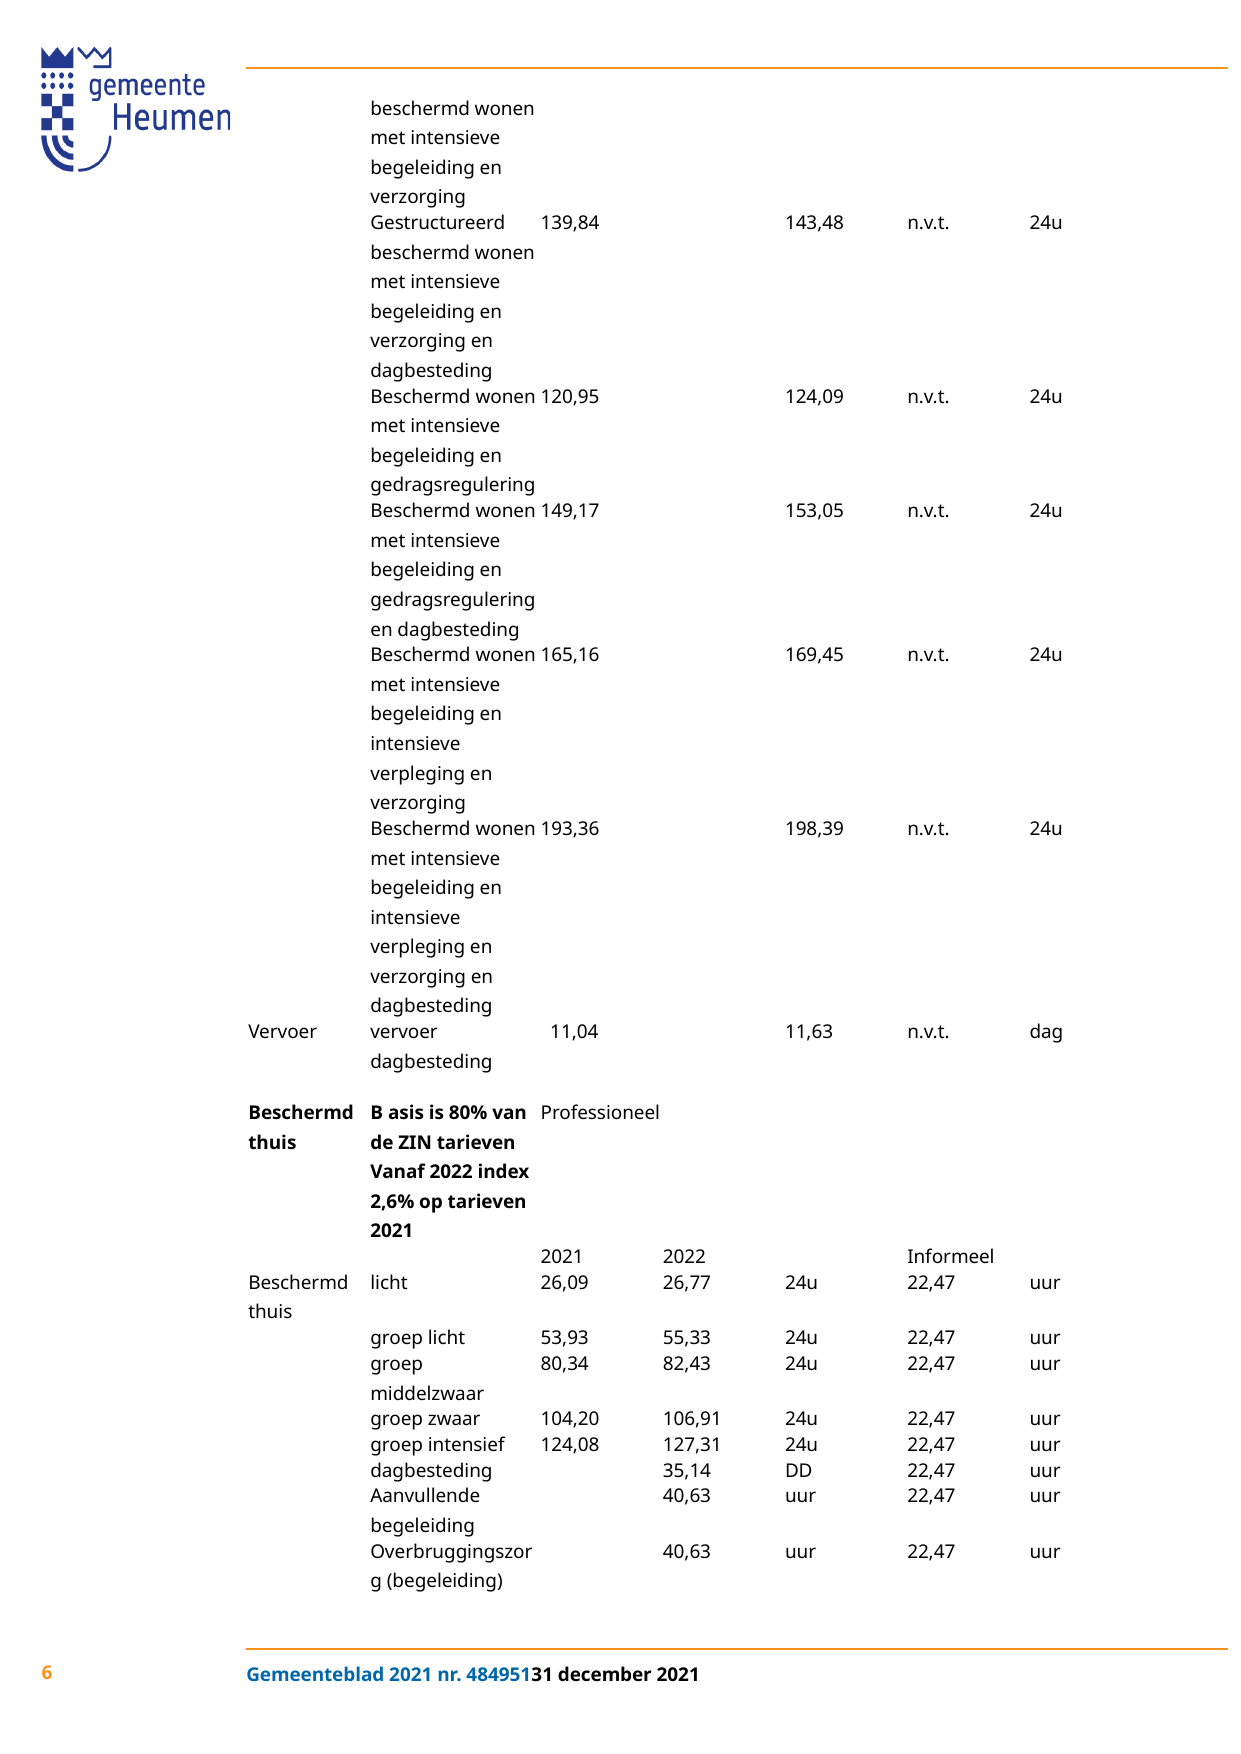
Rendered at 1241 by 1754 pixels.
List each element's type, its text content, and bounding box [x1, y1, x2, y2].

table_cell 22,47 [907, 1406, 1029, 1431]
table_cell 22,47 [907, 1431, 1029, 1457]
table_cell 165,16 [540, 641, 663, 815]
table_cell 82,43 [663, 1350, 785, 1406]
table_cell 22,47 [907, 1350, 1029, 1406]
table_cell groep zwaar [370, 1406, 540, 1431]
table_cell [540, 1538, 663, 1593]
table_cell 22,47 [907, 1325, 1029, 1350]
table_cell [248, 1244, 370, 1269]
table_cell Informeel [907, 1244, 1152, 1269]
table_cell Beschermd wonen met intensieve begeleiding en gedragsregulering [370, 383, 540, 497]
table_cell uur [1029, 1269, 1152, 1324]
table_cell [785, 95, 907, 209]
table_cell groep intensief [370, 1431, 540, 1457]
table_cell uur [1029, 1431, 1152, 1457]
table_cell [540, 1457, 663, 1483]
table_cell [1029, 1099, 1152, 1243]
table_cell uur [1029, 1483, 1152, 1538]
table_cell [248, 383, 370, 497]
table_cell Professioneel [540, 1099, 663, 1243]
table_cell 22,47 [907, 1457, 1029, 1483]
table_cell Beschermd thuis [248, 1269, 370, 1324]
table_cell [663, 209, 785, 383]
table_cell [248, 95, 370, 209]
table_cell Gestructureerd beschermd wonen met intensieve begeleiding en verzorging en dagbesteding [370, 209, 540, 383]
table_cell uur [1029, 1350, 1152, 1406]
table_cell 24u [785, 1350, 907, 1406]
table_cell [248, 815, 370, 1018]
table_cell 11,63 [785, 1018, 907, 1074]
table_cell 53,93 [540, 1325, 663, 1350]
table_cell 124,09 [785, 383, 907, 497]
table_cell [248, 1074, 370, 1099]
table_cell [663, 383, 785, 497]
table_cell uur [785, 1538, 907, 1593]
table_cell 24u [785, 1406, 907, 1431]
table_cell 80,34 [540, 1350, 663, 1406]
table_cell [248, 1538, 370, 1593]
picture [41, 47, 231, 172]
table_cell n.v.t. [907, 815, 1029, 1018]
table_cell [907, 95, 1029, 209]
table_cell 11,04 [540, 1018, 663, 1074]
table_cell [248, 1406, 370, 1431]
table_cell Beschermd wonen met intensieve begeleiding en intensieve verpleging en verzorging en dagbesteding [370, 815, 540, 1018]
table_cell [540, 1483, 663, 1538]
table_cell 169,45 [785, 641, 907, 815]
table_cell [248, 498, 370, 641]
table_cell [663, 1099, 785, 1243]
table_cell 35,14 [663, 1457, 785, 1483]
table_cell [248, 209, 370, 383]
table_cell 24u [1029, 383, 1152, 497]
table_cell [785, 1099, 907, 1243]
table_cell [540, 95, 663, 209]
table_cell [663, 815, 785, 1018]
table_cell uur [1029, 1406, 1152, 1431]
table_cell n.v.t. [907, 383, 1029, 497]
table_cell [248, 1350, 370, 1406]
table_cell dagbesteding [370, 1457, 540, 1483]
table_cell 40,63 [663, 1483, 785, 1538]
table_cell n.v.t. [907, 1018, 1029, 1074]
table_cell [248, 1325, 370, 1350]
table_cell [663, 1074, 785, 1099]
table_cell groep middelzwaar [370, 1350, 540, 1406]
table_cell 139,84 [540, 209, 663, 383]
table_cell [907, 1099, 1029, 1243]
table_cell [1029, 1074, 1152, 1099]
table_cell Overbruggingszorg (begeleiding) [370, 1538, 540, 1593]
table_cell [370, 1074, 540, 1099]
table_cell [663, 498, 785, 641]
table_cell [248, 641, 370, 815]
table_cell 40,63 [663, 1538, 785, 1593]
table_cell 24u [1029, 815, 1152, 1018]
table_cell [907, 1074, 1029, 1099]
table_cell 198,39 [785, 815, 907, 1018]
table_cell [248, 1457, 370, 1483]
table_cell 26,09 [540, 1269, 663, 1324]
table_cell Vervoer [248, 1018, 370, 1074]
table_cell 149,17 [540, 498, 663, 641]
table_cell 24u [785, 1325, 907, 1350]
table_cell 2021 [540, 1244, 663, 1269]
table_cell Beschermd wonen met intensieve begeleiding en intensieve verpleging en verzorging [370, 641, 540, 815]
table_cell 120,95 [540, 383, 663, 497]
table_cell Aanvullende begeleiding [370, 1483, 540, 1538]
table_cell [540, 1074, 663, 1099]
table_cell beschermd wonen met intensieve begeleiding en verzorging [370, 95, 540, 209]
table_cell 26,77 [663, 1269, 785, 1324]
table_cell [663, 1018, 785, 1074]
table_cell groep licht [370, 1325, 540, 1350]
table_cell 124,08 [540, 1431, 663, 1457]
table_cell [785, 1074, 907, 1099]
table_cell [663, 641, 785, 815]
table_cell 24u [785, 1431, 907, 1457]
table_cell [370, 1244, 540, 1269]
table_cell licht [370, 1269, 540, 1324]
table_cell uur [785, 1483, 907, 1538]
table_cell 24u [1029, 498, 1152, 641]
table_cell B asis is 80% van de ZIN tarieven Vanaf 2022 index 2,6% op tarieven 2021 [370, 1099, 540, 1243]
table_cell uur [1029, 1457, 1152, 1483]
table_cell 2022 [663, 1244, 907, 1269]
table_cell 55,33 [663, 1325, 785, 1350]
table_cell [1029, 95, 1152, 209]
table_cell DD [785, 1457, 907, 1483]
table_cell 24u [1029, 209, 1152, 383]
table_cell 143,48 [785, 209, 907, 383]
table_cell 193,36 [540, 815, 663, 1018]
table_cell 153,05 [785, 498, 907, 641]
table_cell n.v.t. [907, 498, 1029, 641]
table_cell 104,20 [540, 1406, 663, 1431]
table_cell 106,91 [663, 1406, 785, 1431]
table_cell 22,47 [907, 1483, 1029, 1538]
table_cell [663, 95, 785, 209]
table_cell 22,47 [907, 1269, 1029, 1324]
table_cell vervoer dagbesteding [370, 1018, 540, 1074]
table_cell Beschermd thuis [248, 1099, 370, 1243]
table_cell [248, 1483, 370, 1538]
table_cell dag [1029, 1018, 1152, 1074]
table_cell 24u [785, 1269, 907, 1324]
table_cell [248, 1431, 370, 1457]
table_cell n.v.t. [907, 641, 1029, 815]
table_cell 127,31 [663, 1431, 785, 1457]
table_cell 22,47 [907, 1538, 1029, 1593]
table_cell n.v.t. [907, 209, 1029, 383]
table_cell 24u [1029, 641, 1152, 815]
table_cell Beschermd wonen met intensieve begeleiding en gedragsregulering en dagbesteding [370, 498, 540, 641]
table_cell uur [1029, 1538, 1152, 1593]
table_cell uur [1029, 1325, 1152, 1350]
